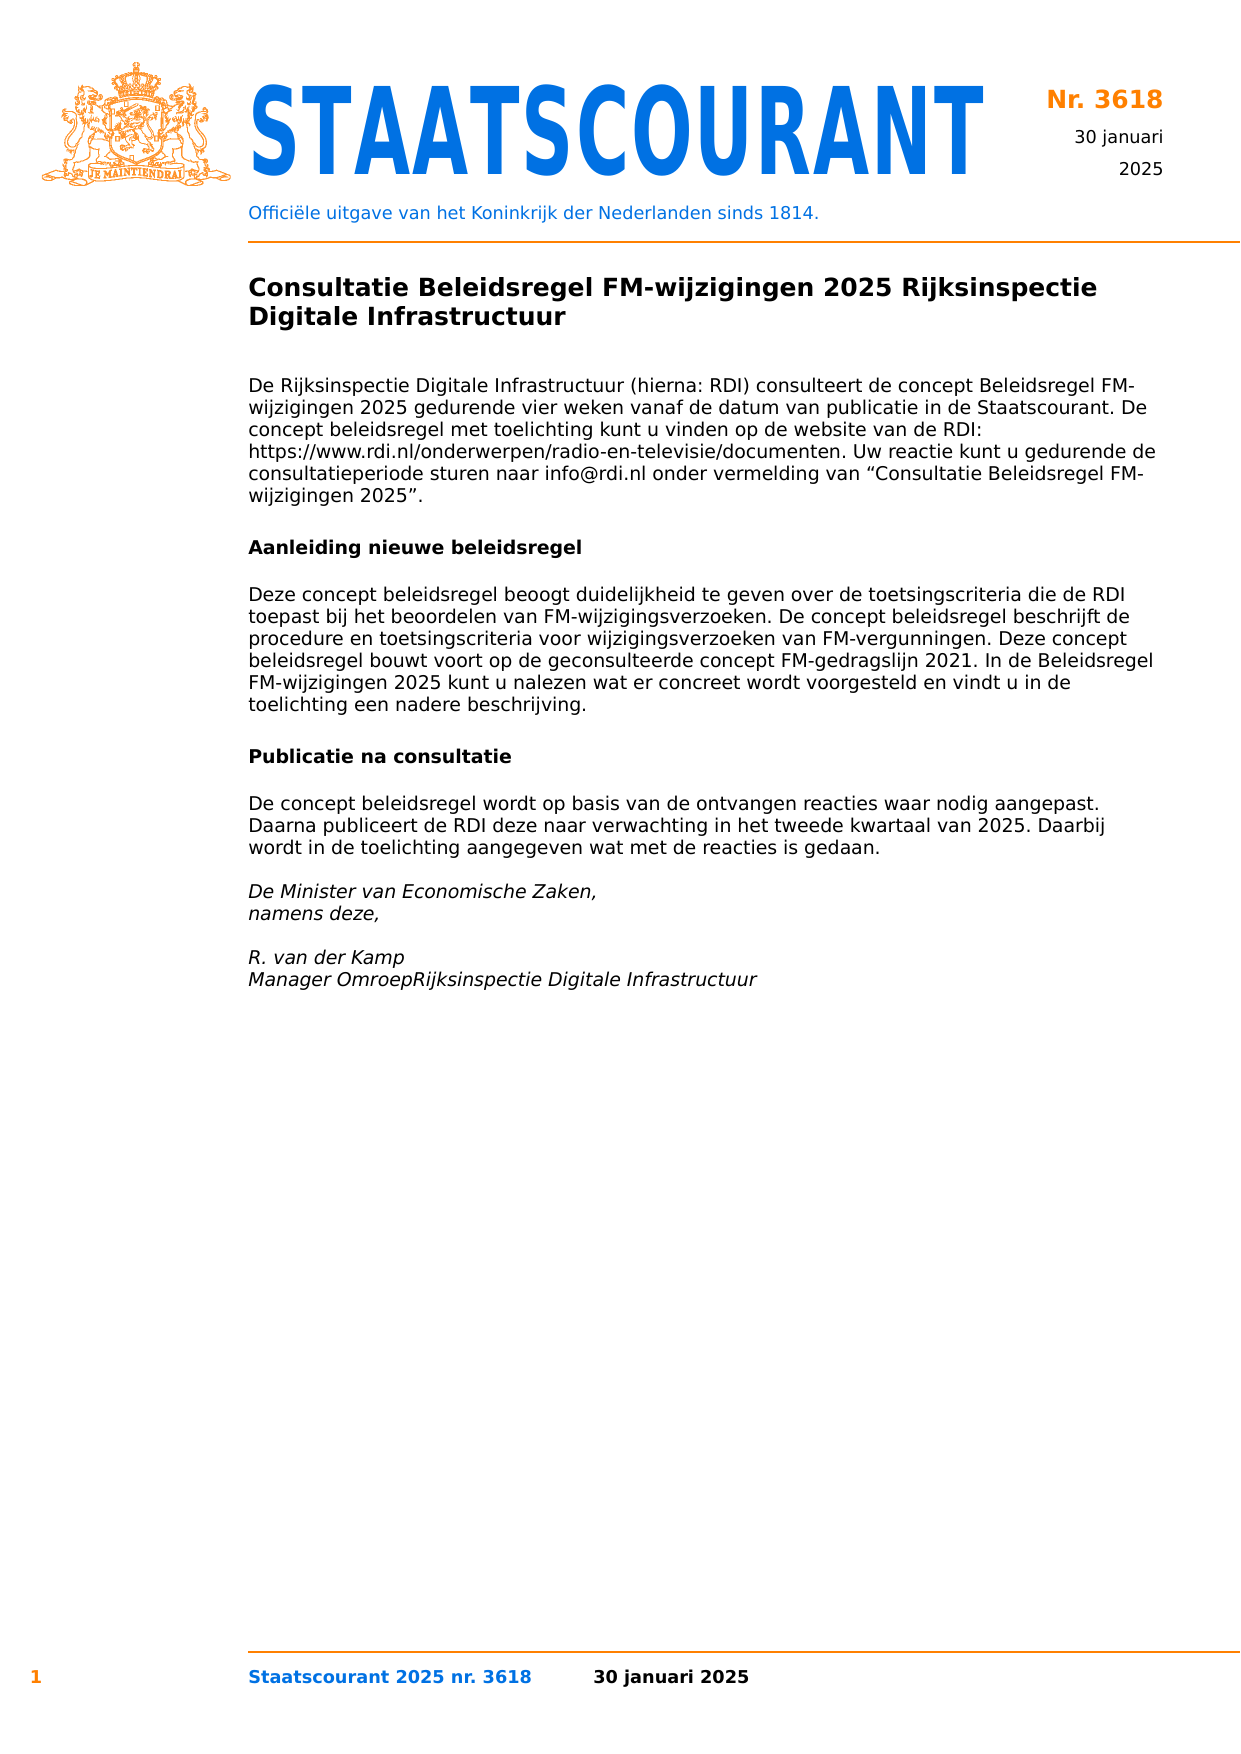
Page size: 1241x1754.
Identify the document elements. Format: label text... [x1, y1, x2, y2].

table_cell Officiële uitgave van het Koninkrijk der Nederlanden sinds 1814. [248, 203, 1240, 241]
table_header Nr. 3618 [998, 62, 1240, 121]
table_cell 30 januari [998, 121, 1240, 153]
picture [41, 62, 231, 186]
table_header [25, 62, 248, 241]
text De Rijksinspectie Digitale Infrastructuur (hierna: RDI) consulteert de concept Beleidsregel FM-wijzigingen 2025 gedurende vier weken vanaf de datum van publicatie in de Staatscourant. De concept beleidsregel met toelichting kunt u vinden op de website van de RDI: https://www.rdi.nl/onderwerpen/radio-en-televisie/documenten. Uw reactie kunt u gedurende de consultatieperiode sturen naar info@rdi.nl onder vermelding van “Consultatie Beleidsregel FM-wijzigingen 2025”. [248, 375, 1163, 507]
text Deze concept beleidsregel beoogt duidelijkheid te geven over de toetsingscriteria die de RDI toepast bij het beoordelen van FM-wijzigingsverzoeken. De concept beleidsregel beschrijft de procedure en toetsingscriteria voor wijzigingsverzoeken van FM-vergunningen. Deze concept beleidsregel bouwt voort op de geconsulteerde concept FM-gedragslijn 2021. In de Beleidsregel FM-wijzigingen 2025 kunt u nalezen wat er concreet wordt voorgesteld en vindt u in de toelichting een nadere beschrijving. [248, 584, 1163, 716]
subtitle Aanleiding nieuwe beleidsregel [248, 537, 1163, 559]
table_cell 2025 [998, 153, 1240, 203]
text De Minister van Economische Zaken, namens deze, R. van der Kamp Manager OmroepRijksinspectie Digitale Infrastructuur [248, 881, 1163, 991]
table_header STAATSCOURANT [248, 62, 998, 203]
text De concept beleidsregel wordt op basis van de ontvangen reacties waar nodig aangepast. Daarna publiceert de RDI deze naar verwachting in het tweede kwartaal van 2025. Daarbij wordt in de toelichting aangegeven wat met de reacties is gedaan. [248, 793, 1163, 859]
subtitle Publicatie na consultatie [248, 746, 1163, 768]
subtitle Consultatie Beleidsregel FM-wijzigingen 2025 Rijksinspectie Digitale Infrastructuur [248, 273, 1163, 331]
